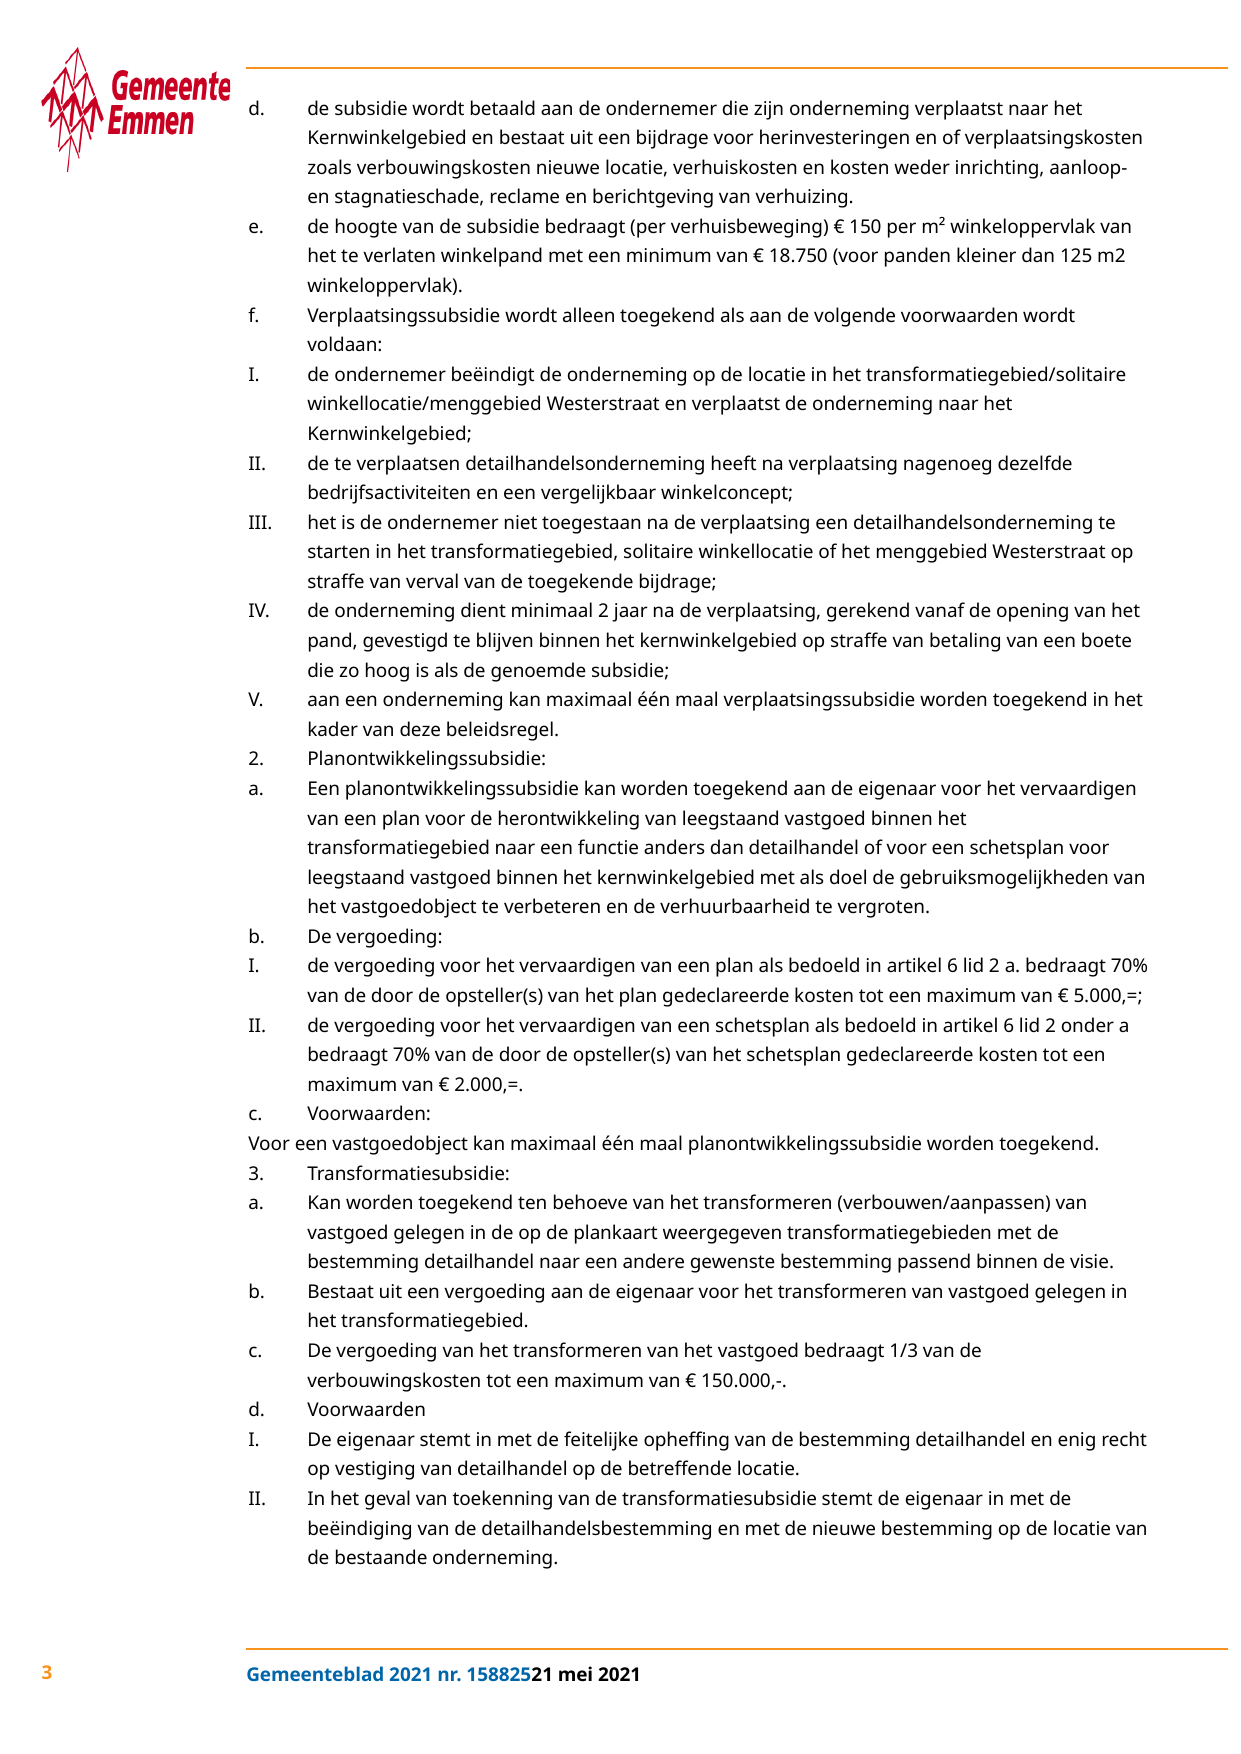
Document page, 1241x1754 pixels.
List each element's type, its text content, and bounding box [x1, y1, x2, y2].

list de vergoeding voor het vervaardigen van een plan als bedoeld in artikel 6 lid 2 a. bedraagt 70% van de door de opsteller(s) van het plan gedeclareerde kosten tot een maximum van € 5.000,=; [248, 953, 1152, 1008]
list de ondernemer beëindigt de onderneming op de locatie in het transformatiegebied/solitaire winkellocatie/menggebied Westerstraat en verplaatst de onderneming naar het Kernwinkelgebied; [248, 361, 1152, 446]
list aan een onderneming kan maximaal één maal verplaatsingssubsidie worden toegekend in het kader van deze beleidsregel. [248, 686, 1152, 742]
list In het geval van toekenning van de transformatiesubsidie stemt de eigenaar in met de beëindiging van de detailhandelsbestemming en met de nieuwe bestemming op de locatie van de bestaande onderneming. [248, 1485, 1152, 1570]
list de subsidie wordt betaald aan de ondernemer die zijn onderneming verplaatst naar het Kernwinkelgebied en bestaat uit een bijdrage voor herinvesteringen en of verplaatsingskosten zoals verbouwingskosten nieuwe locatie, verhuiskosten en kosten weder inrichting, aanloop- en stagnatieschade, reclame en berichtgeving van verhuizing. [248, 95, 1152, 209]
list De vergoeding: [248, 923, 1152, 949]
text Voor een vastgoedobject kan maximaal één maal planontwikkelingssubsidie worden toegekend. [248, 1130, 1152, 1156]
list het is de ondernemer niet toegestaan na de verplaatsing een detailhandelsonderneming te starten in het transformatiegebied, solitaire winkellocatie of het menggebied Westerstraat op straffe van verval van de toegekende bijdrage; [248, 509, 1152, 594]
list de onderneming dient minimaal 2 jaar na de verplaatsing, gerekend vanaf de opening van het pand, gevestigd te blijven binnen het kernwinkelgebied op straffe van betaling van een boete die zo hoog is als de genoemde subsidie; [248, 598, 1152, 683]
list Transformatiesubsidie: [248, 1160, 1152, 1186]
list De vergoeding van het transformeren van het vastgoed bedraagt 1/3 van de verbouwingskosten tot een maximum van € 150.000,-. [248, 1337, 1152, 1393]
list de te verplaatsen detailhandelsonderneming heeft na verplaatsing nagenoeg dezelfde bedrijfsactiviteiten en een vergelijkbaar winkelconcept; [248, 450, 1152, 505]
picture [41, 47, 231, 172]
list Verplaatsingssubsidie wordt alleen toegekend als aan de volgende voorwaarden wordt voldaan: [248, 302, 1152, 357]
list Voorwaarden [248, 1396, 1152, 1422]
list Bestaat uit een vergoeding aan de eigenaar voor het transformeren van vastgoed gelegen in het transformatiegebied. [248, 1278, 1152, 1333]
list de vergoeding voor het vervaardigen van een schetsplan als bedoeld in artikel 6 lid 2 onder a bedraagt 70% van de door de opsteller(s) van het schetsplan gedeclareerde kosten tot een maximum van € 2.000,=. [248, 1012, 1152, 1097]
list de hoogte van de subsidie bedraagt (per verhuisbeweging) € 150 per m² winkeloppervlak van het te verlaten winkelpand met een minimum van € 18.750 (voor panden kleiner dan 125 m2 winkeloppervlak). [248, 213, 1152, 298]
list Een planontwikkelingssubsidie kan worden toegekend aan de eigenaar voor het vervaardigen van een plan voor de herontwikkeling van leegstaand vastgoed binnen het transformatiegebied naar een functie anders dan detailhandel of voor een schetsplan voor leegstaand vastgoed binnen het kernwinkelgebied met als doel de gebruiksmogelijkheden van het vastgoedobject te verbeteren en de verhuurbaarheid te vergroten. [248, 775, 1152, 919]
list Kan worden toegekend ten behoeve van het transformeren (verbouwen/aanpassen) van vastgoed gelegen in de op de plankaart weergegeven transformatiegebieden met de bestemming detailhandel naar een andere gewenste bestemming passend binnen de visie. [248, 1189, 1152, 1274]
list Planontwikkelingssubsidie: [248, 746, 1152, 771]
list Voorwaarden: [248, 1101, 1152, 1126]
list De eigenaar stemt in met de feitelijke opheffing van de bestemming detailhandel en enig recht op vestiging van detailhandel op de betreffende locatie. [248, 1426, 1152, 1481]
